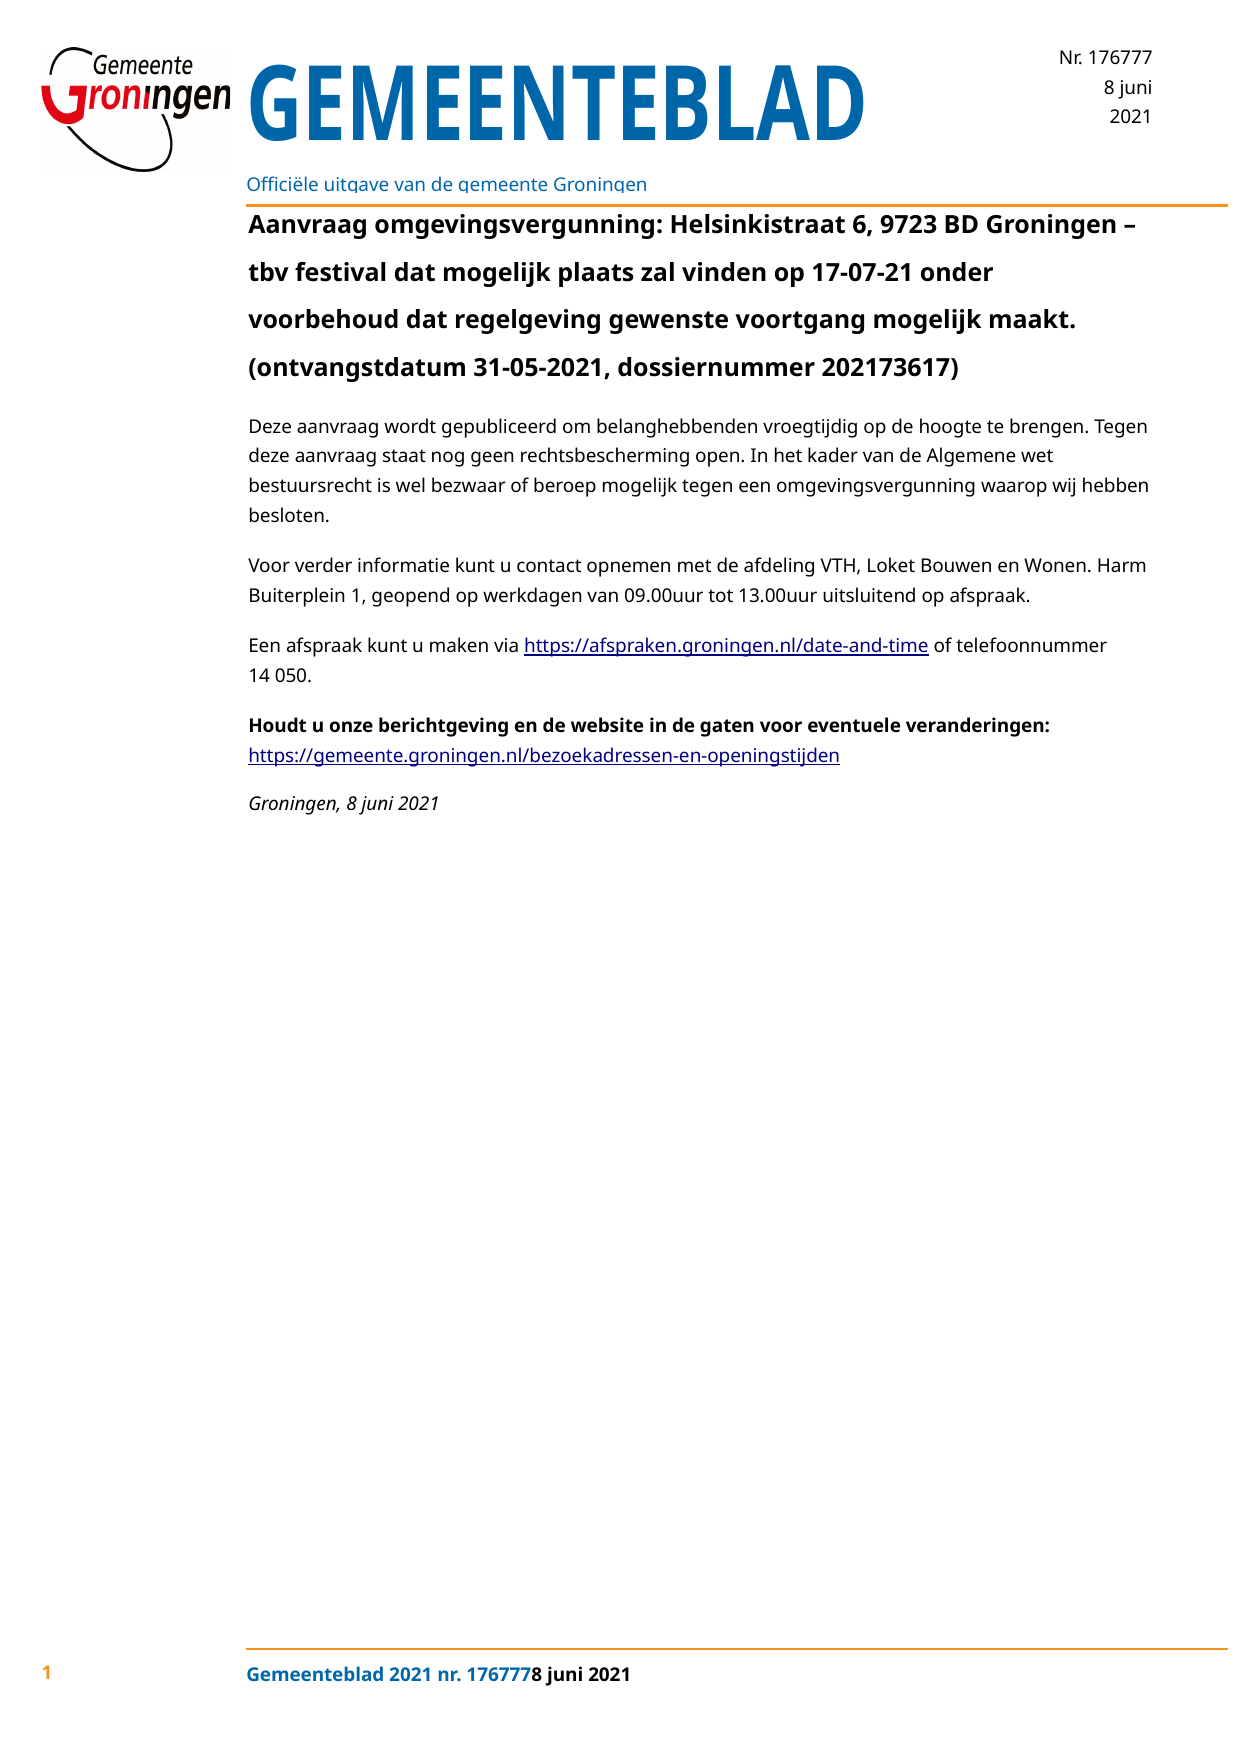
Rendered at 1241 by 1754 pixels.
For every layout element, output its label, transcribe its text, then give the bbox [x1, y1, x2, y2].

text Houdt u onze berichtgeving en de website in de gaten voor eventuele veranderingen: https://gemeente.groningen.nl/bezoekadressen-en-openingstijden [248, 712, 1152, 768]
text Voor verder informatie kunt u contact opnemen met de afdeling VTH, Loket Bouwen en Wonen. Harm Buiterplein 1, geopend op werkdagen van 09.00uur tot 13.00uur uitsluitend op afspraak. [248, 552, 1152, 608]
text Groningen, 8 juni 2021 [248, 790, 1152, 815]
text Deze aanvraag wordt gepubliceerd om belanghebbenden vroegtijdig op de hoogte te brengen. Tegen deze aanvraag staat nog geen rechtsbescherming open. In het kader van de Algemene wet bestuursrecht is wel bezwaar of beroep mogelijk tegen een omgevingsvergunning waarop wij hebben besloten. [248, 413, 1152, 528]
text Een afspraak kunt u maken via https://afspraken.groningen.nl/date-and-time of telefoonnummer 14 050. [248, 632, 1152, 688]
picture [41, 47, 231, 172]
text Aanvraag omgevingsvergunning: Helsinkistraat 6, 9723 BD Groningen – tbv festival dat mogelijk plaats zal vinden op 17-07-21 onder voorbehoud dat regelgeving gewenste voortgang mogelijk maakt. (ontvangstdatum 31-05-2021, dossiernummer 202173617) [248, 207, 1152, 384]
